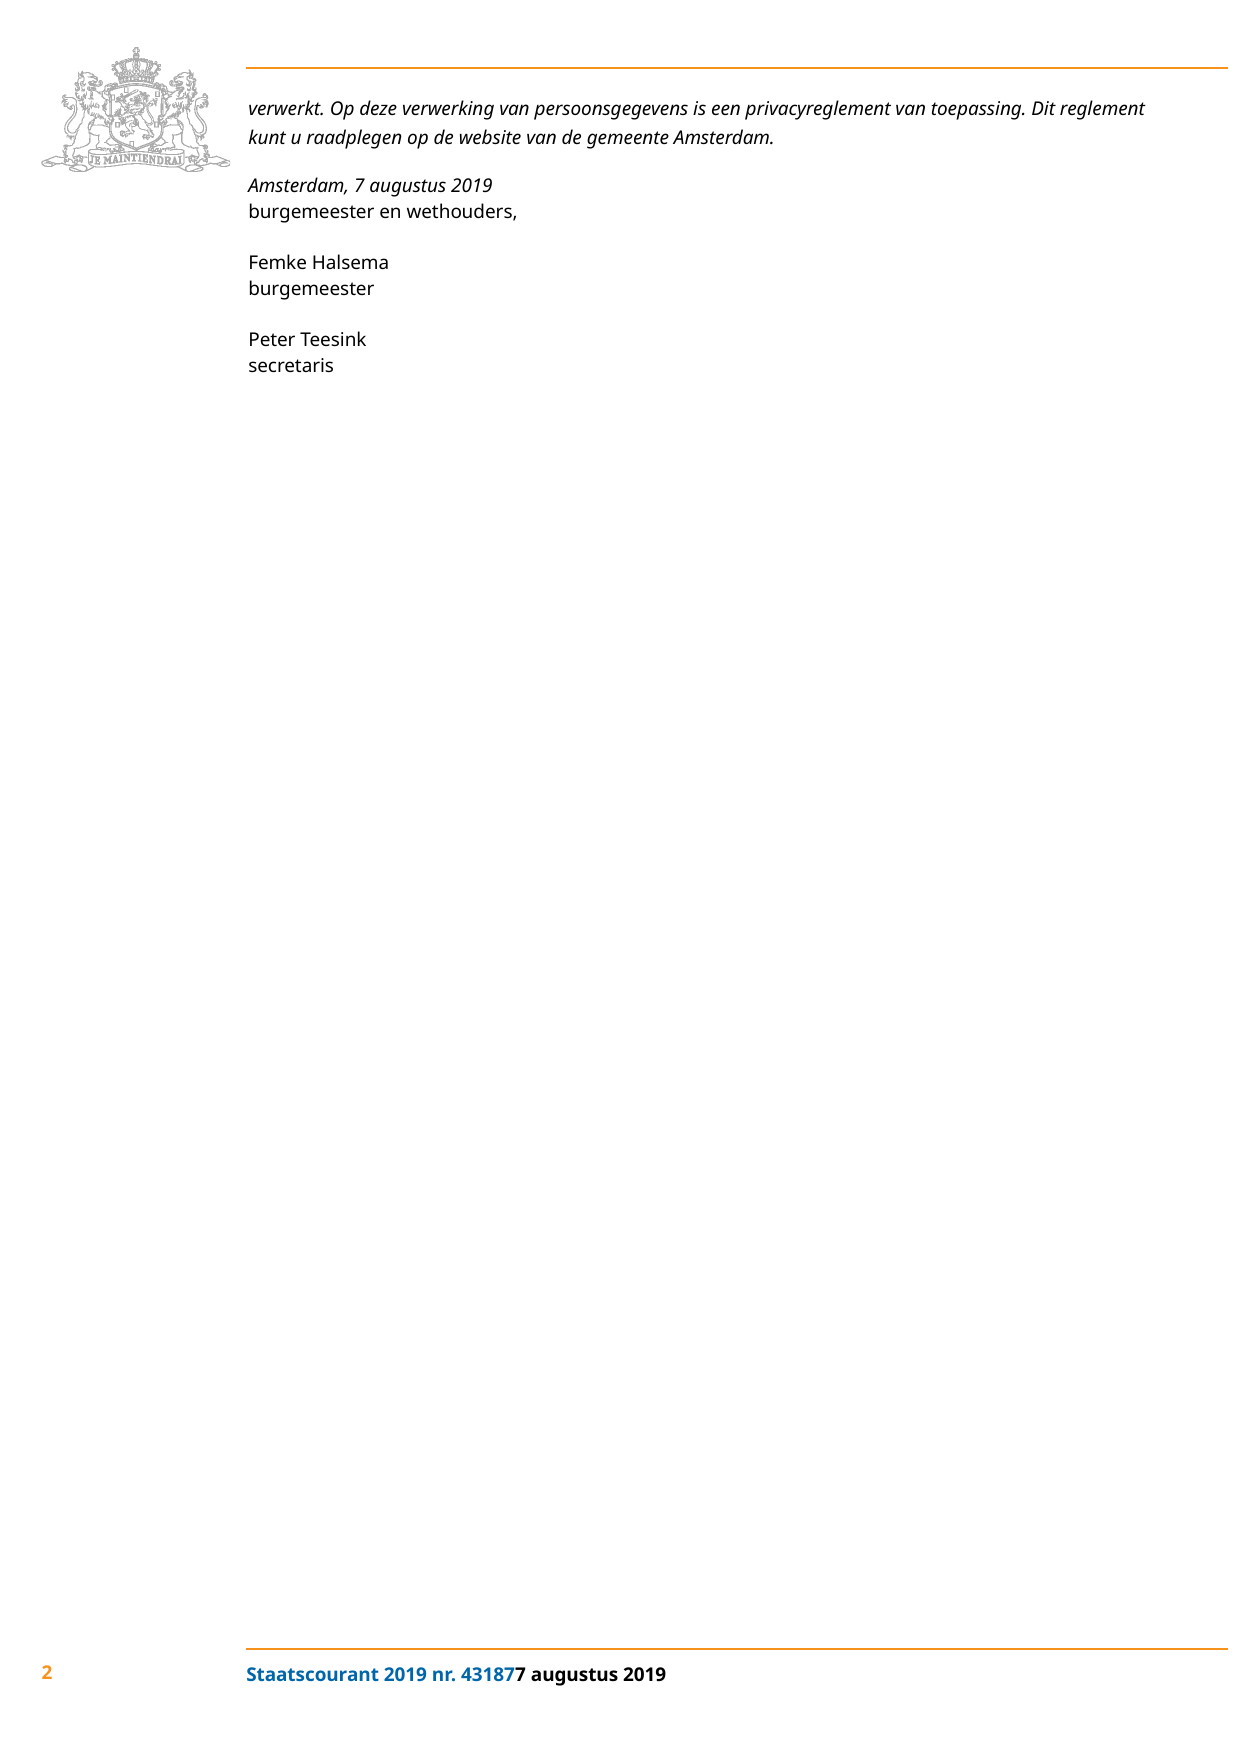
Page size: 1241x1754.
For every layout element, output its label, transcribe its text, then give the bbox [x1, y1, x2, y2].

picture [41, 47, 231, 172]
text Peter Teesink [248, 327, 1152, 352]
text verwerkt. Op deze verwerking van persoonsgegevens is een privacyreglement van toepassing. Dit reglement kunt u raadplegen op de website van de gemeente Amsterdam. [248, 95, 1152, 150]
text Femke Halsema [248, 249, 1152, 275]
text burgemeester [248, 275, 1152, 301]
text secretaris [248, 352, 1152, 378]
text burgemeester en wethouders, [248, 198, 1152, 224]
text Amsterdam, 7 augustus 2019 [248, 172, 1152, 198]
